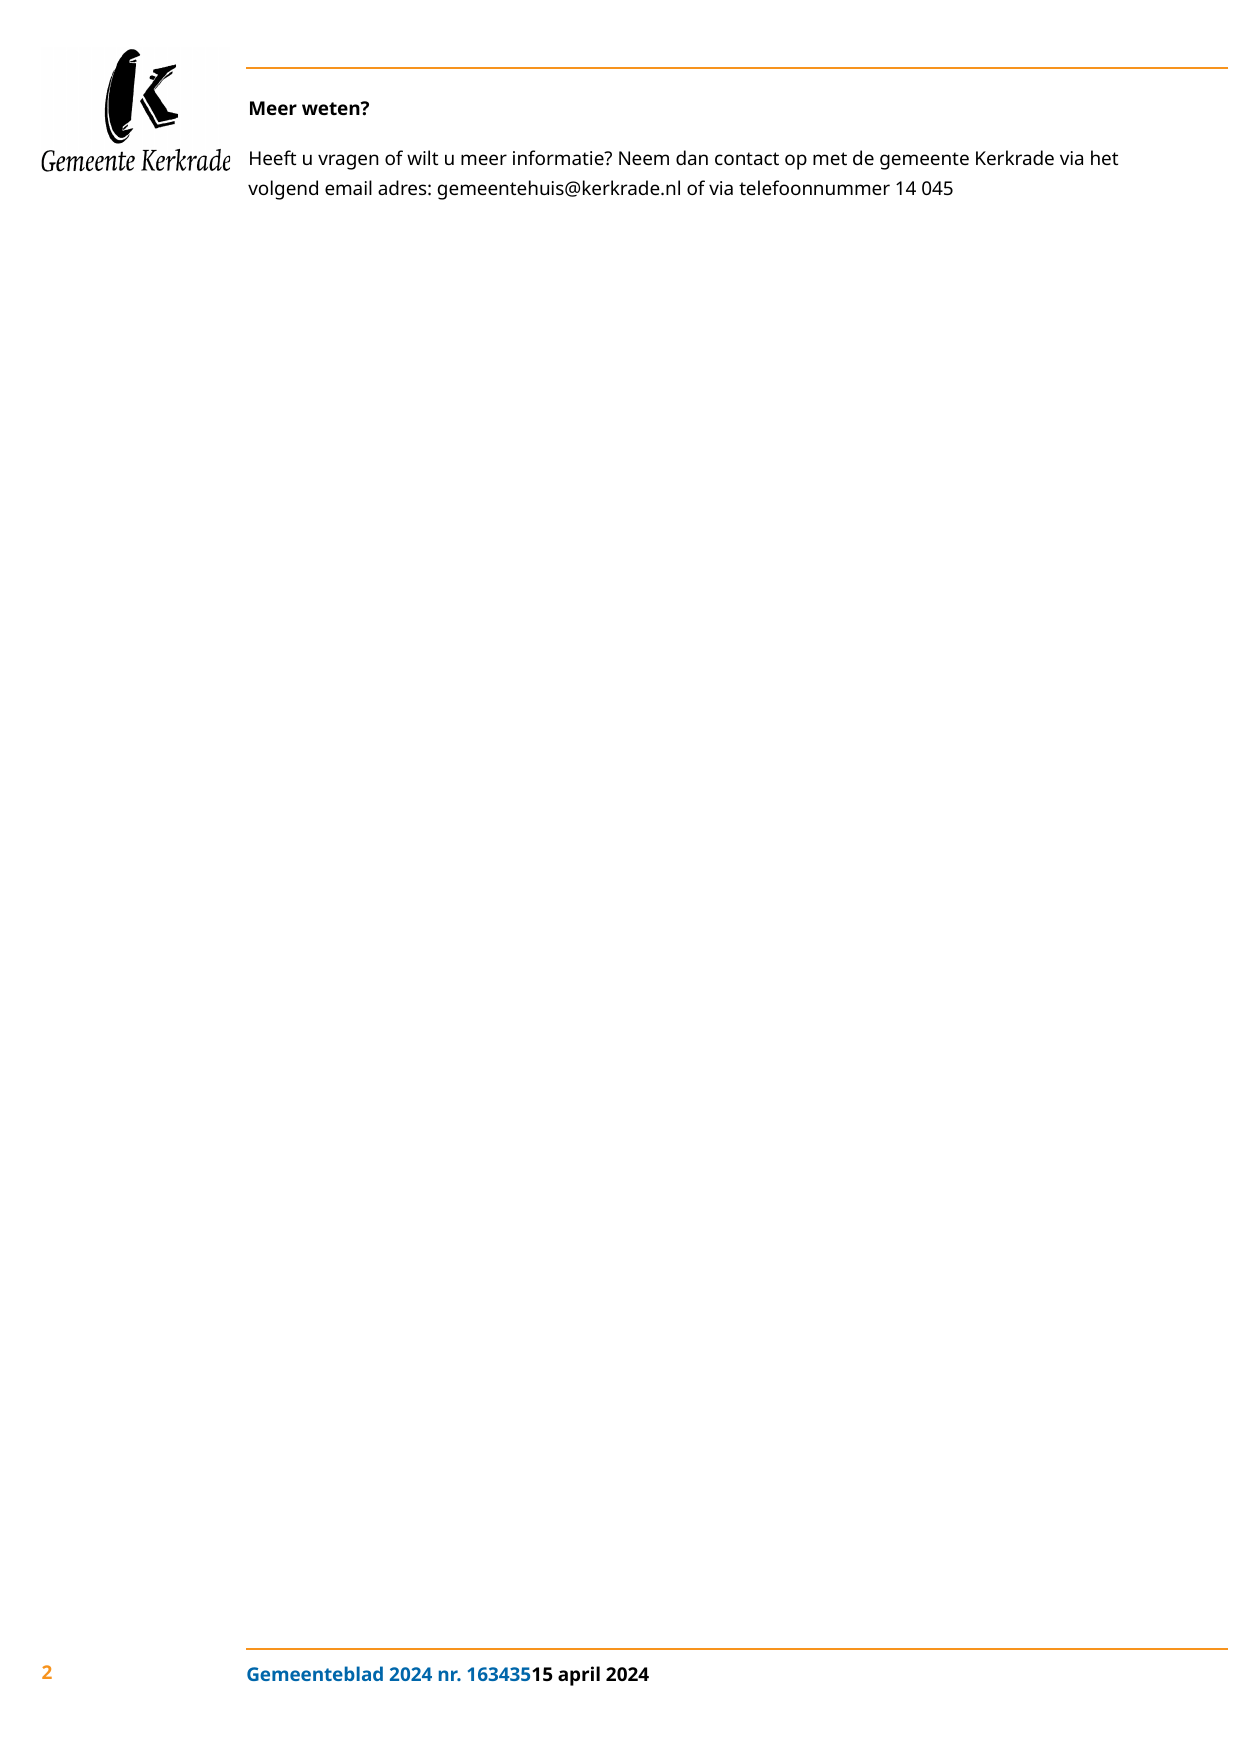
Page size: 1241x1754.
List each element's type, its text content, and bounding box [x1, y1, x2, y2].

picture [41, 47, 231, 172]
text Meer weten? [248, 95, 1152, 121]
text Heeft u vragen of wilt u meer informatie? Neem dan contact op met de gemeente Kerkrade via het volgend email adres: gemeentehuis@kerkrade.nl of via telefoonnummer 14 045 [248, 145, 1152, 201]
